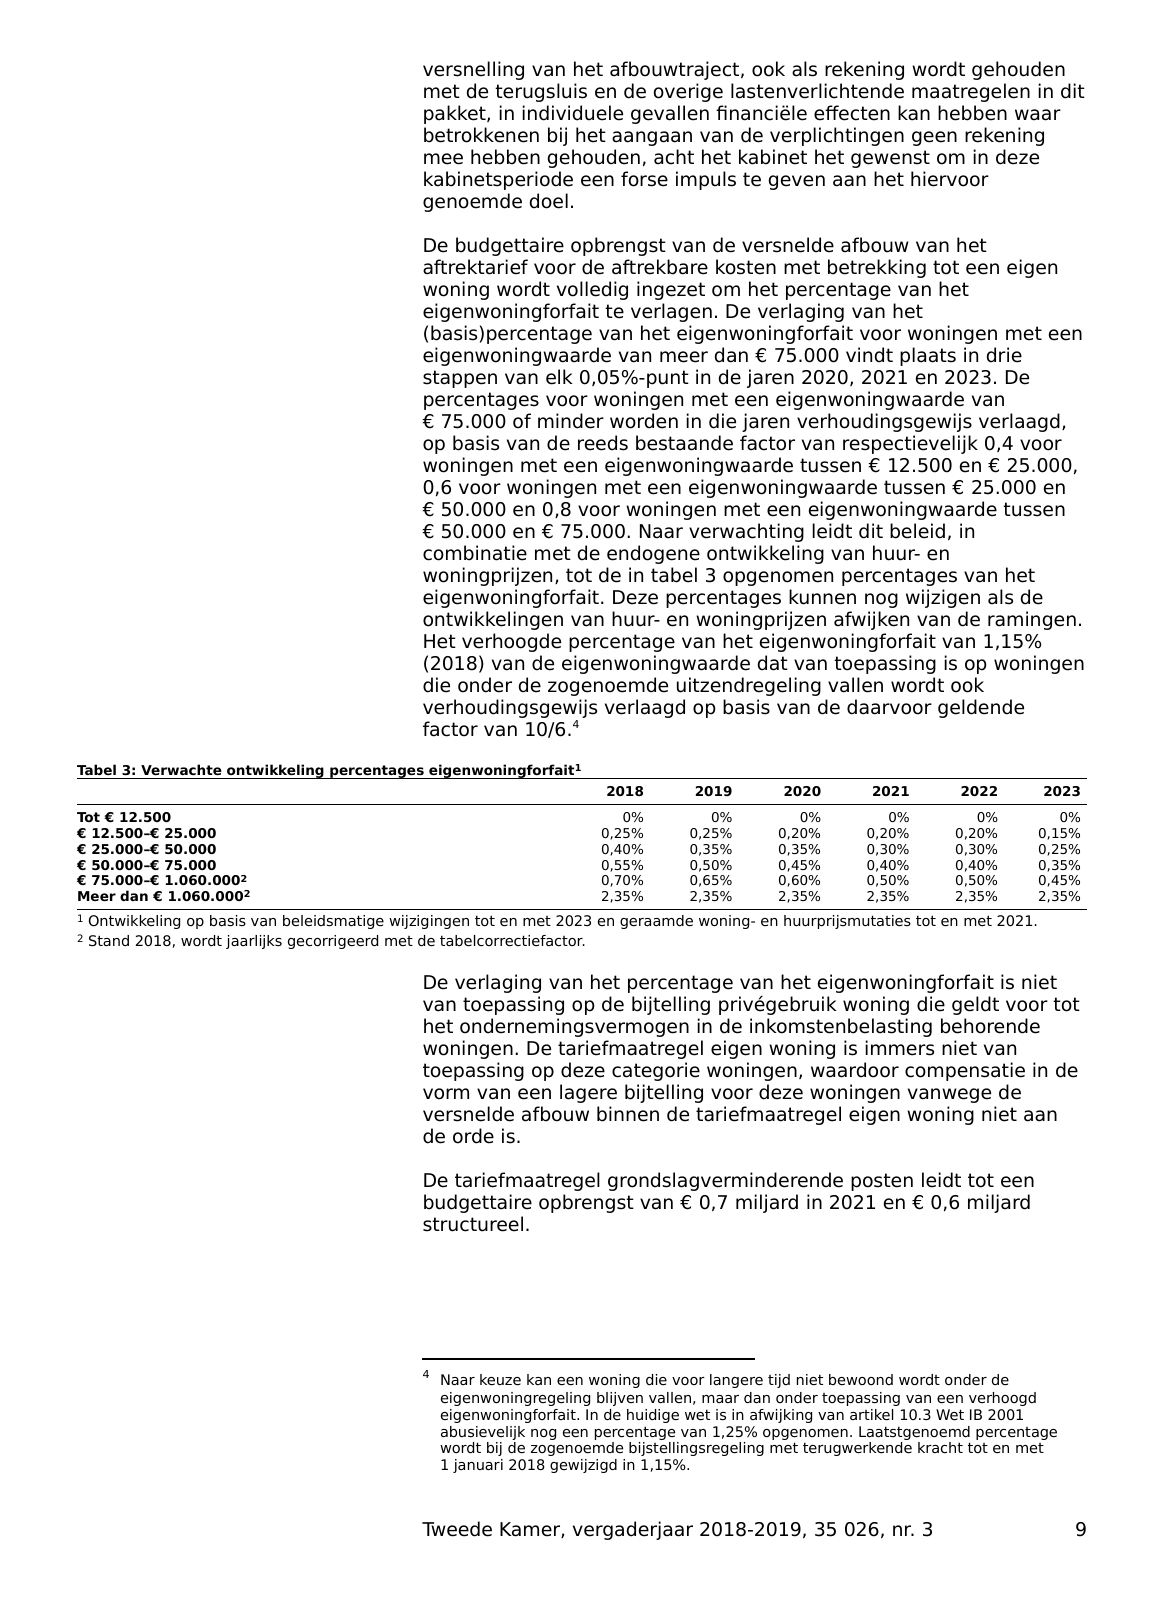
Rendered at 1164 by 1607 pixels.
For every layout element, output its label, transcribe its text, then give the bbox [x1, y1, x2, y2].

table_cell 0,70% [561, 873, 649, 889]
table_cell 0,20% [827, 826, 915, 842]
table_cell 0,50% [650, 857, 738, 873]
table_cell 0% [1004, 805, 1087, 826]
table_cell 0,35% [1004, 857, 1087, 873]
table_cell 2,35% [1004, 889, 1087, 909]
table_cell [77, 779, 561, 804]
text De tariefmaatregel grondslagverminderende posten leidt tot een budgettaire opbrengst van € 0,7 miljard in 2021 en € 0,6 miljard structureel. [422, 1170, 1087, 1236]
table_cell 0,60% [738, 873, 827, 889]
text De verlaging van het percentage van het eigenwoningforfait is niet van toepassing op de bijtelling privégebruik woning die geldt voor tot het ondernemingsvermogen in de inkomstenbelasting behorende woningen. De tariefmaatregel eigen woning is immers niet van toepassing op deze categorie woningen, waardoor compensatie in de vorm van een lagere bijtelling voor deze woningen vanwege de versnelde afbouw binnen de tariefmaatregel eigen woning niet aan de orde is. [422, 972, 1087, 1148]
table_cell 0,25% [561, 826, 649, 842]
table_cell 2,35% [827, 889, 915, 909]
table_cell 0,35% [650, 842, 738, 857]
table_cell € 50.000–€ 75.000 [77, 857, 561, 873]
table_cell 2,35% [650, 889, 738, 909]
table_cell 0,55% [561, 857, 649, 873]
text versnelling van het afbouwtraject, ook als rekening wordt gehouden met de terugsluis en de overige lastenverlichtende maatregelen in dit pakket, in individuele gevallen financiële effecten kan hebben waar betrokkenen bij het aangaan van de verplichtingen geen rekening mee hebben gehouden, acht het kabinet het gewenst om in deze kabinetsperiode een forse impuls te geven aan het hiervoor genoemde doel. [422, 59, 1087, 213]
table_cell € 12.500–€ 25.000 [77, 826, 561, 842]
table_cell 0% [650, 805, 738, 826]
table_cell 0,30% [827, 842, 915, 857]
table_cell 0,50% [827, 873, 915, 889]
table_cell 0% [738, 805, 827, 826]
table_cell 0,45% [1004, 873, 1087, 889]
table_cell 0% [915, 805, 1004, 826]
table_cell 0,30% [915, 842, 1004, 857]
text De budgettaire opbrengst van de versnelde afbouw van het aftrektarief voor de aftrekbare kosten met betrekking tot een eigen woning wordt volledig ingezet om het percentage van het eigenwoningforfait te verlagen. De verlaging van het (basis)percentage van het eigenwoningforfait voor woningen met een eigenwoningwaarde van meer dan € 75.000 vindt plaats in drie stappen van elk 0,05%-punt in de jaren 2020, 2021 en 2023. De percentages voor woningen met een eigenwoningwaarde van € 75.000 of minder worden in die jaren verhoudingsgewijs verlaagd, op basis van de reeds bestaande factor van respectievelijk 0,4 voor woningen met een eigenwoningwaarde tussen € 12.500 en € 25.000, 0,6 voor woningen met een eigenwoningwaarde tussen € 25.000 en € 50.000 en 0,8 voor woningen met een eigenwoningwaarde tussen € 50.000 en € 75.000. Naar verwachting leidt dit beleid, in combinatie met de endogene ontwikkeling van huur- en woningprijzen, tot de in tabel 3 opgenomen percentages van het eigenwoningforfait. Deze percentages kunnen nog wijzigen als de ontwikkelingen van huur- en woningprijzen afwijken van de ramingen. Het verhoogde percentage van het eigenwoningforfait van 1,15% (2018) van de eigenwoningwaarde dat van toepassing is op woningen die onder de zogenoemde uitzendregeling vallen wordt ook verhoudingsgewijs verlaagd op basis van de daarvoor geldende factor van 10/6. [422, 235, 1087, 741]
table_cell 2020 [738, 779, 827, 804]
table_cell 2,35% [561, 889, 649, 909]
table_cell 0,40% [827, 857, 915, 873]
table_cell 0,50% [915, 873, 1004, 889]
table_cell 2023 [1004, 779, 1087, 804]
table_cell 0,25% [1004, 842, 1087, 857]
table_cell Meer dan € 1.060.0002 [77, 889, 561, 909]
table_cell 2019 [650, 779, 738, 804]
table_cell 0,35% [738, 842, 827, 857]
table_cell 2,35% [915, 889, 1004, 909]
table_cell 2022 [915, 779, 1004, 804]
table_cell € 75.000–€ 1.060.0002 [77, 873, 561, 889]
table_cell 0,25% [650, 826, 738, 842]
table_cell 1 Ontwikkeling op basis van beleidsmatige wijzigingen tot en met 2023 en geraamde woning- en huurprijsmutaties tot en met 2021. 2 Stand 2018, wordt jaarlijks gecorrigeerd met de tabelcorrectiefactor. [77, 910, 1087, 950]
table_cell 0,65% [650, 873, 738, 889]
table_cell 2018 [561, 779, 649, 804]
table_cell 0,45% [738, 857, 827, 873]
table_cell 0,20% [738, 826, 827, 842]
table_cell 0,40% [915, 857, 1004, 873]
table_cell 0,40% [561, 842, 649, 857]
table_cell 0,20% [915, 826, 1004, 842]
table_header Tabel 3: Verwachte ontwikkeling percentages eigenwoningforfait1 [77, 763, 1087, 778]
table_cell Tot € 12.500 [77, 805, 561, 826]
table_cell 0,15% [1004, 826, 1087, 842]
text Naar keuze kan een woning die voor langere tijd niet bewoond wordt onder de eigenwoningregeling blijven vallen, maar dan onder toepassing van een verhoogd eigenwoningforfait. In de huidige wet is in afwijking van artikel 10.3 Wet IB 2001 abusievelijk nog een percentage van 1,25% opgenomen. Laatstgenoemd percentage wordt bij de zogenoemde bijstellingsregeling met terugwerkende kracht tot en met 1 januari 2018 gewijzigd in 1,15%. [422, 1368, 1087, 1474]
table_cell 0% [827, 805, 915, 826]
table_cell 2021 [827, 779, 915, 804]
table_cell 2,35% [738, 889, 827, 909]
table_cell 0% [561, 805, 649, 826]
table_cell € 25.000–€ 50.000 [77, 842, 561, 857]
